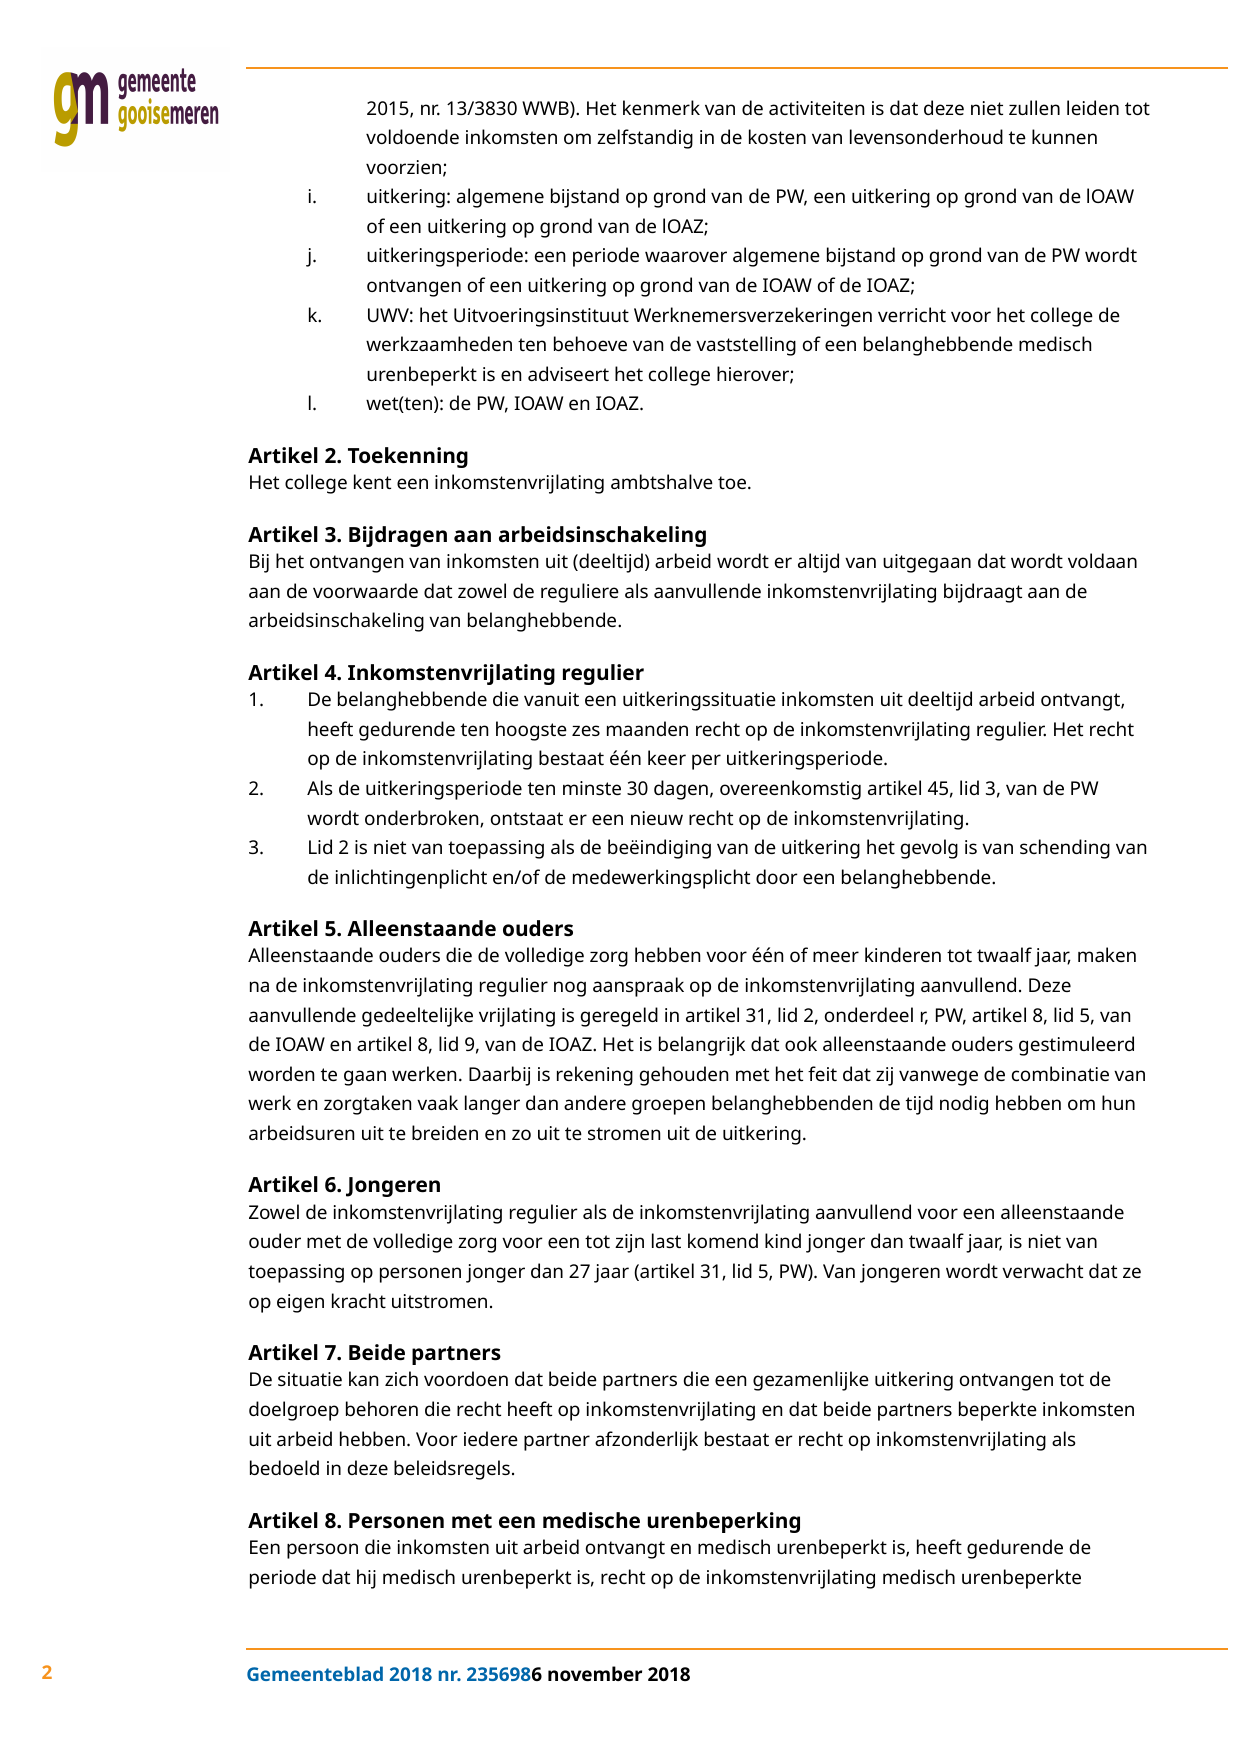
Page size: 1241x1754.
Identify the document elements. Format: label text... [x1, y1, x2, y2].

text Artikel 2. Toekenning [248, 441, 1152, 469]
text Alleenstaande ouders die de volledige zorg hebben voor één of meer kinderen tot twaalf jaar, maken na de inkomstenvrijlating regulier nog aanspraak op de inkomstenvrijlating aanvullend. Deze aanvullende gedeeltelijke vrijlating is geregeld in artikel 31, lid 2, onderdeel r, PW, artikel 8, lid 5, van de IOAW en artikel 8, lid 9, van de IOAZ. Het is belangrijk dat ook alleenstaande ouders gestimuleerd worden te gaan werken. Daarbij is rekening gehouden met het feit dat zij vanwege de combinatie van werk en zorgtaken vaak langer dan andere groepen belanghebbenden de tijd nodig hebben om hun arbeidsuren uit te breiden en zo uit te stromen uit de uitkering. [248, 943, 1152, 1146]
picture [41, 47, 231, 172]
list wet(ten): de PW, IOAW en IOAZ. [307, 391, 1152, 416]
list Als de uitkeringsperiode ten minste 30 dagen, overeenkomstig artikel 45, lid 3, van de PW wordt onderbroken, ontstaat er een nieuw recht op de inkomstenvrijlating. [248, 775, 1152, 830]
text Artikel 3. Bijdragen aan arbeidsinschakeling [248, 520, 1152, 548]
text Zowel de inkomstenvrijlating regulier als de inkomstenvrijlating aanvullend voor een alleenstaande ouder met de volledige zorg voor een tot zijn last komend kind jonger dan twaalf jaar, is niet van toepassing op personen jonger dan 27 jaar (artikel 31, lid 5, PW). Van jongeren wordt verwacht dat ze op eigen kracht uitstromen. [248, 1199, 1152, 1313]
text Artikel 5. Alleenstaande ouders [248, 914, 1152, 943]
list 2015, nr. 13/3830 WWB). Het kenmerk van de activiteiten is dat deze niet zullen leiden tot voldoende inkomsten om zelfstandig in de kosten van levensonderhoud te kunnen voorzien; [307, 95, 1152, 180]
list Lid 2 is niet van toepassing als de beëindiging van de uitkering het gevolg is van schending van de inlichtingenplicht en/of de medewerkingsplicht door een belanghebbende. [248, 834, 1152, 889]
text Het college kent een inkomstenvrijlating ambtshalve toe. [248, 469, 1152, 495]
list uitkeringsperiode: een periode waarover algemene bijstand op grond van de PW wordt ontvangen of een uitkering op grond van de IOAW of de IOAZ; [307, 243, 1152, 298]
list uitkering: algemene bijstand op grond van de PW, een uitkering op grond van de lOAW of een uitkering op grond van de lOAZ; [307, 183, 1152, 239]
text Artikel 4. Inkomstenvrijlating regulier [248, 658, 1152, 686]
text Een persoon die inkomsten uit arbeid ontvangt en medisch urenbeperkt is, heeft gedurende de periode dat hij medisch urenbeperkt is, recht op de inkomstenvrijlating medisch urenbeperkte [248, 1534, 1152, 1589]
text Artikel 6. Jongeren [248, 1171, 1152, 1199]
list De belanghebbende die vanuit een uitkeringssituatie inkomsten uit deeltijd arbeid ontvangt, heeft gedurende ten hoogste zes maanden recht op de inkomstenvrijlating regulier. Het recht op de inkomstenvrijlating bestaat één keer per uitkeringsperiode. [248, 686, 1152, 771]
text De situatie kan zich voordoen dat beide partners die een gezamenlijke uitkering ontvangen tot de doelgroep behoren die recht heeft op inkomstenvrijlating en dat beide partners beperkte inkomsten uit arbeid hebben. Voor iedere partner afzonderlijk bestaat er recht op inkomstenvrijlating als bedoeld in deze beleidsregels. [248, 1367, 1152, 1481]
list UWV: het Uitvoeringsinstituut Werknemersverzekeringen verricht voor het college de werkzaamheden ten behoeve van de vaststelling of een belanghebbende medisch urenbeperkt is en adviseert het college hierover; [307, 302, 1152, 387]
text Bij het ontvangen van inkomsten uit (deeltijd) arbeid wordt er altijd van uitgegaan dat wordt voldaan aan de voorwaarde dat zowel de reguliere als aanvullende inkomstenvrijlating bijdraagt aan de arbeidsinschakeling van belanghebbende. [248, 548, 1152, 633]
text Artikel 8. Personen met een medische urenbeperking [248, 1506, 1152, 1534]
text Artikel 7. Beide partners [248, 1338, 1152, 1367]
